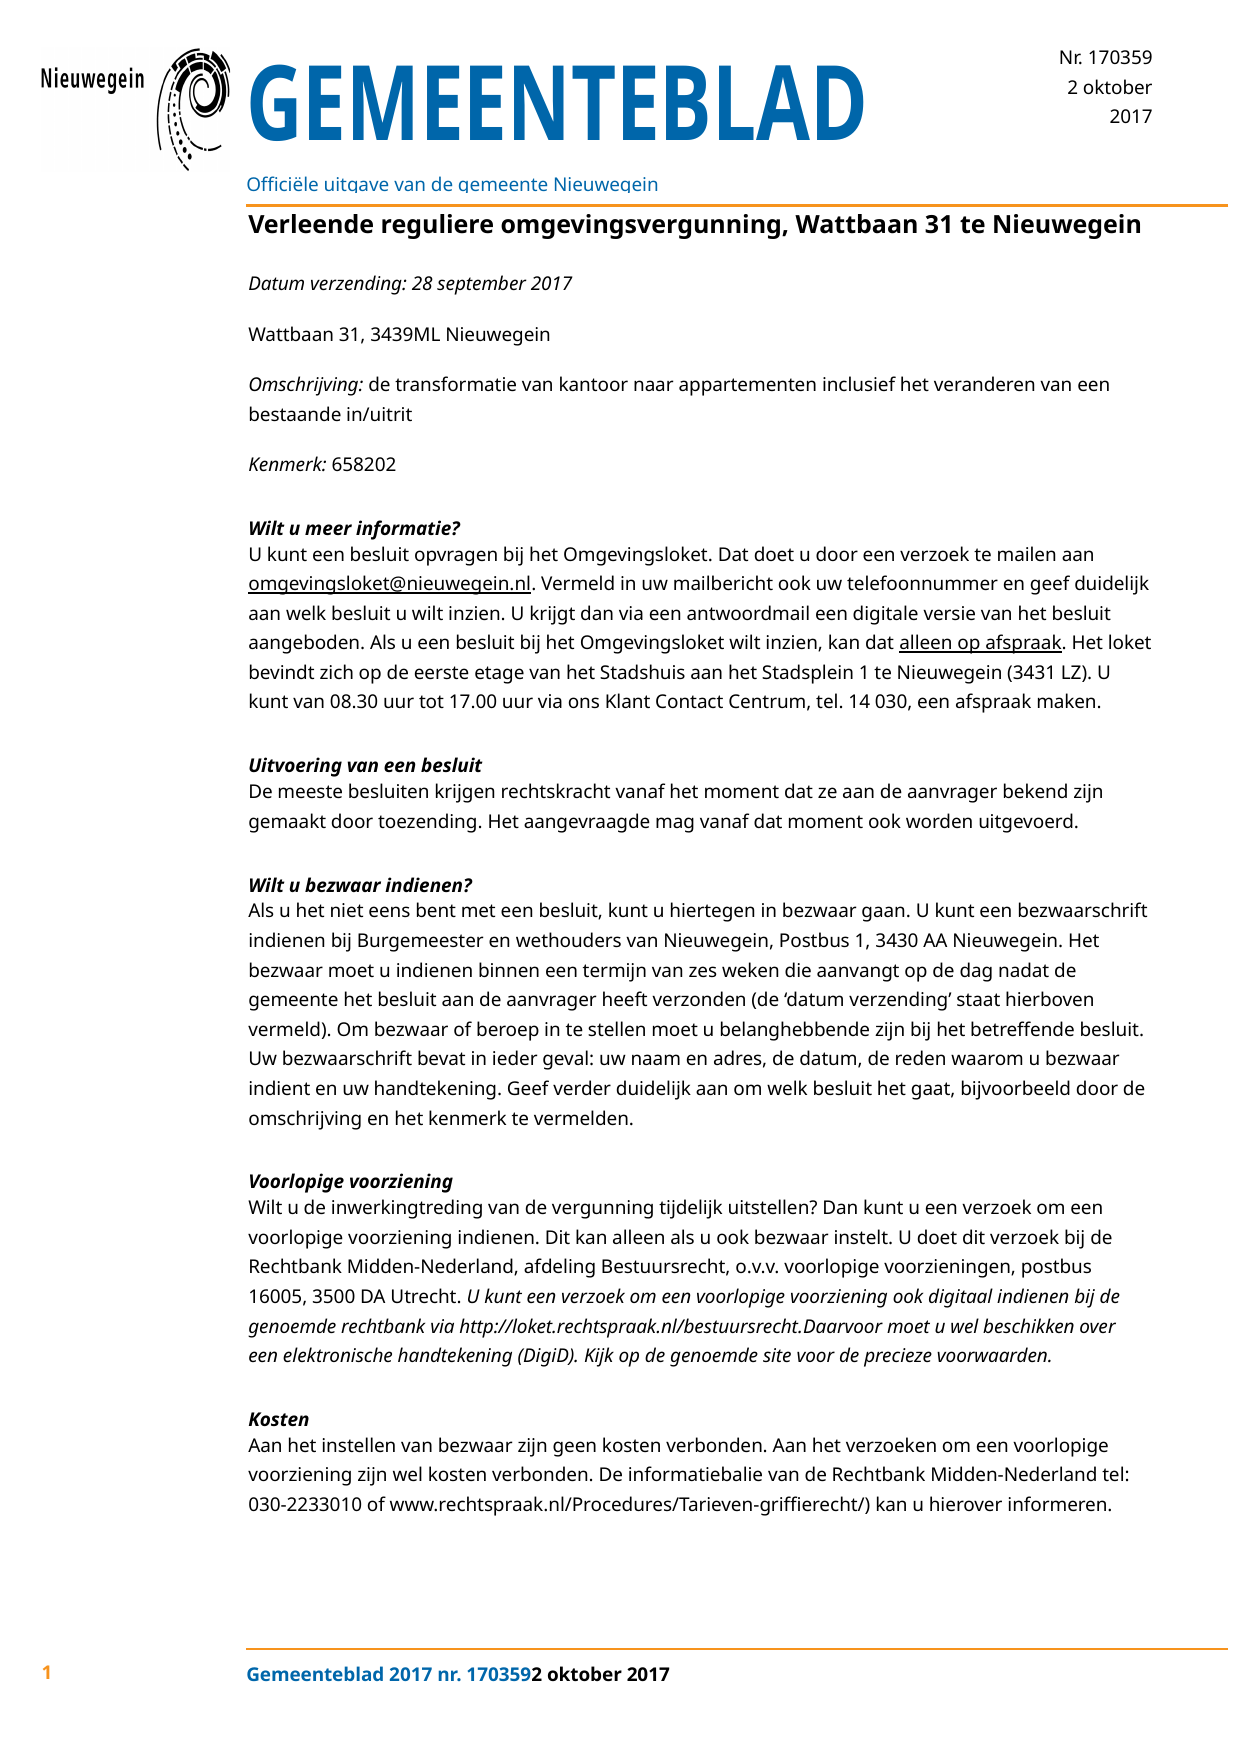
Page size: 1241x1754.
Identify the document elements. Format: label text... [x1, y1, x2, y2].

text Uitvoering van een besluit [248, 753, 1152, 778]
text Wilt u bezwaar indienen? [248, 872, 1152, 898]
text U kunt een besluit opvragen bij het Omgevingsloket. Dat doet u door een verzoek te mailen aan omgevingsloket@nieuwegein.nl. Vermeld in uw mailbericht ook uw telefoonnummer en geef duidelijk aan welk besluit u wilt inzien. U krijgt dan via een antwoordmail een digitale versie van het besluit aangeboden. Als u een besluit bij het Omgevingsloket wilt inzien, kan dat alleen op afspraak. Het loket bevindt zich op de eerste etage van het Stadshuis aan het Stadsplein 1 te Nieuwegein (3431 LZ). U kunt van 08.30 uur tot 17.00 uur via ons Klant Contact Centrum, tel. 14 030, een afspraak maken. [248, 541, 1152, 714]
picture [41, 47, 231, 172]
text Wattbaan 31, 3439ML Nieuwegein [248, 321, 1152, 346]
text Omschrijving: de transformatie van kantoor naar appartementen inclusief het veranderen van een bestaande in/uitrit [248, 371, 1152, 426]
text Verleende reguliere omgevingsvergunning, Wattbaan 31 te Nieuwegein [248, 207, 1152, 241]
text Als u het niet eens bent met een besluit, kunt u hiertegen in bezwaar gaan. U kunt een bezwaarschrift indienen bij Burgemeester en wethouders van Nieuwegein, Postbus 1, 3430 AA Nieuwegein. Het bezwaar moet u indienen binnen een termijn van zes weken die aanvangt op de dag nadat de gemeente het besluit aan de aanvrager heeft verzonden (de ‘datum verzending’ staat hierboven vermeld). Om bezwaar of beroep in te stellen moet u belanghebbende zijn bij het betreffende besluit. Uw bezwaarschrift bevat in ieder geval: uw naam en adres, de datum, de reden waarom u bezwaar indient en uw handtekening. Geef verder duidelijk aan om welk besluit het gaat, bijvoorbeeld door de omschrijving en het kenmerk te vermelden. [248, 898, 1152, 1131]
text Aan het instellen van bezwaar zijn geen kosten verbonden. Aan het verzoeken om een voorlopige voorziening zijn wel kosten verbonden. De informatiebalie van de Rechtbank Midden-Nederland tel: 030-2233010 of www.rechtspraak.nl/Procedures/Tarieven-griffierecht/) kan u hierover informeren. [248, 1432, 1152, 1517]
text Wilt u meer informatie? [248, 515, 1152, 541]
text Datum verzending: 28 september 2017 [248, 270, 1152, 296]
text Voorlopige voorziening [248, 1169, 1152, 1194]
text De meeste besluiten krijgen rechtskracht vanaf het moment dat ze aan de aanvrager bekend zijn gemaakt door toezending. Het aangevraagde mag vanaf dat moment ook worden uitgevoerd. [248, 778, 1152, 834]
text Kosten [248, 1406, 1152, 1432]
text Wilt u de inwerkingtreding van de vergunning tijdelijk uitstellen? Dan kunt u een verzoek om een voorlopige voorziening indienen. Dit kan alleen als u ook bezwaar instelt. U doet dit verzoek bij de Rechtbank Midden-Nederland, afdeling Bestuursrecht, o.v.v. voorlopige voorzieningen, postbus 16005, 3500 DA Utrecht. U kunt een verzoek om een voorlopige voorziening ook digitaal indienen bij de genoemde rechtbank via http://loket.rechtspraak.nl/bestuursrecht.Daarvoor moet u wel beschikken over een elektronische handtekening (DigiD). Kijk op de genoemde site voor de precieze voorwaarden. [248, 1194, 1152, 1368]
text Kenmerk: 658202 [248, 451, 1152, 477]
